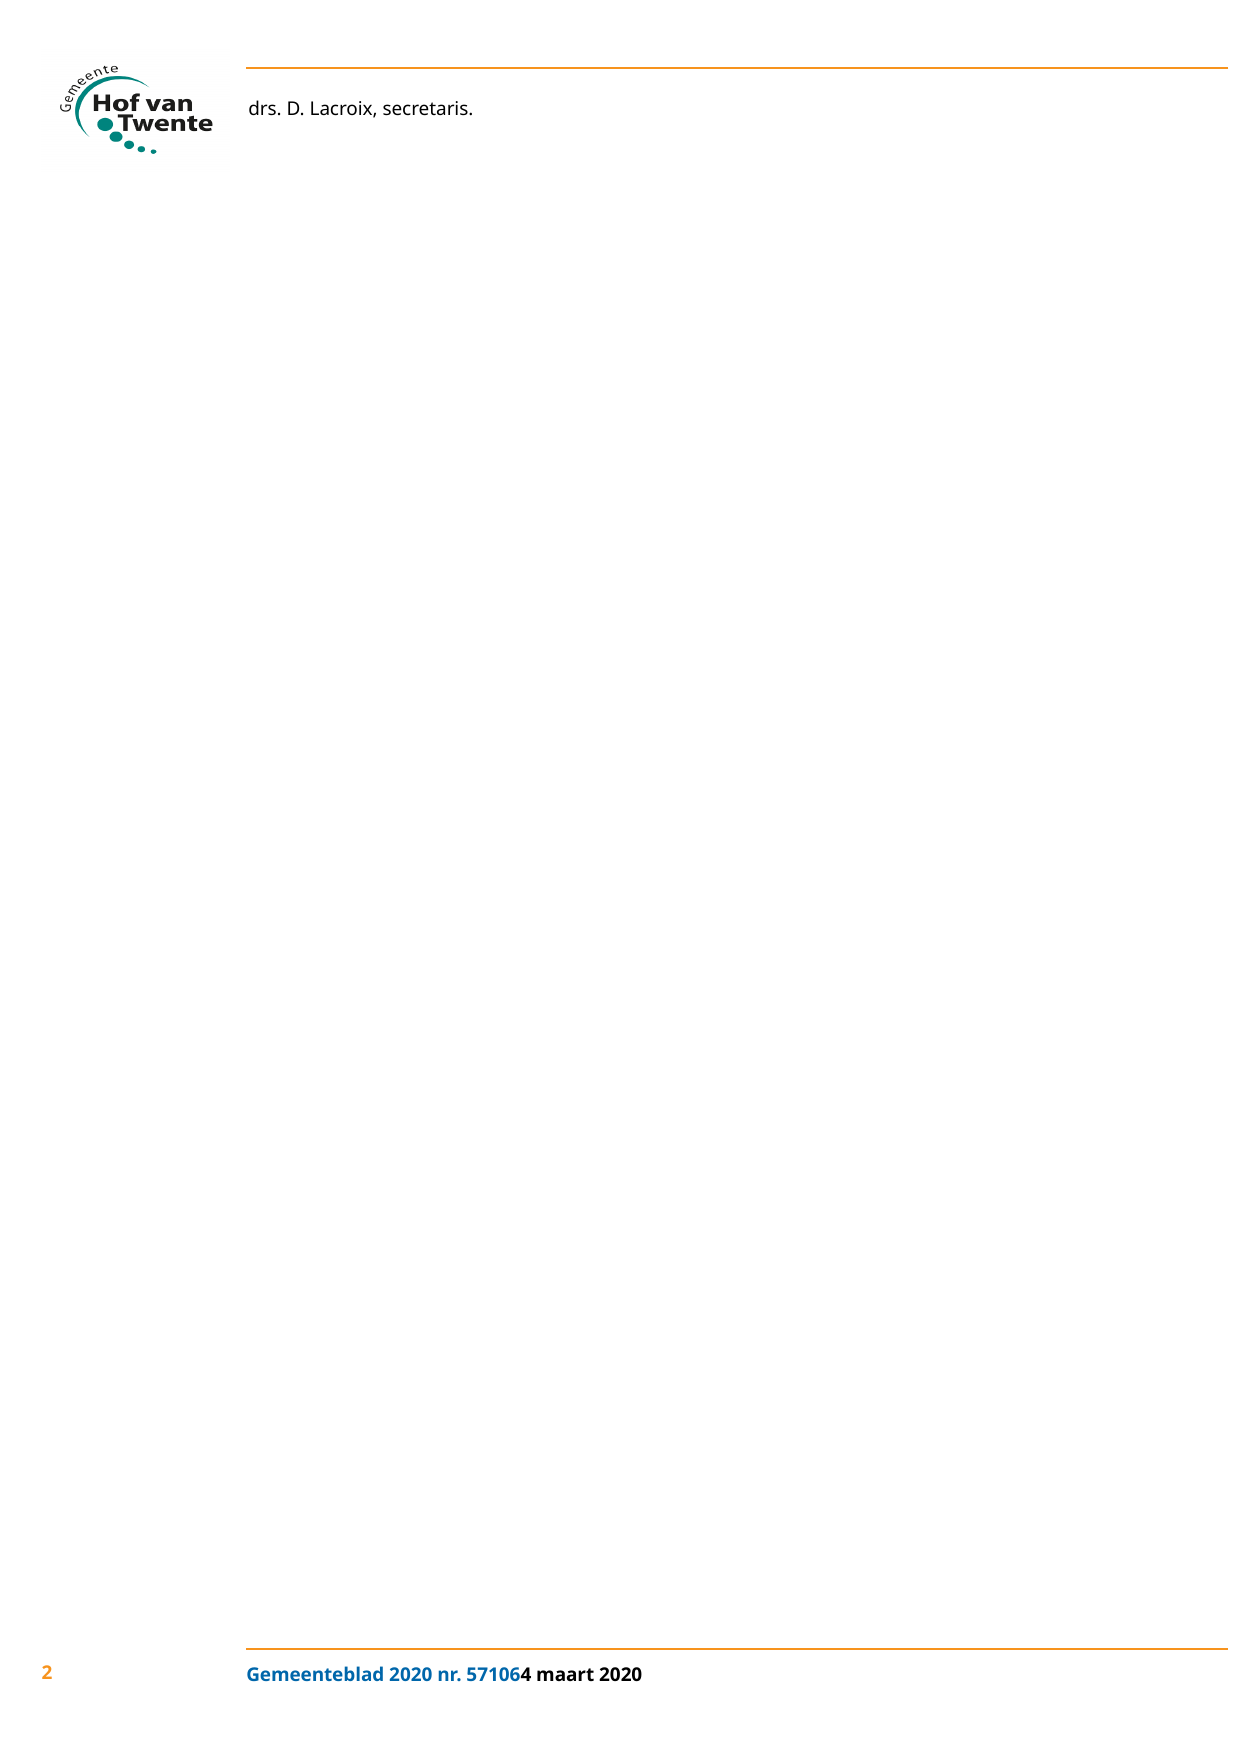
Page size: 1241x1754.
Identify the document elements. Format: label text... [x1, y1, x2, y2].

picture [41, 47, 231, 172]
text drs. D. Lacroix, secretaris. [248, 95, 1152, 121]
